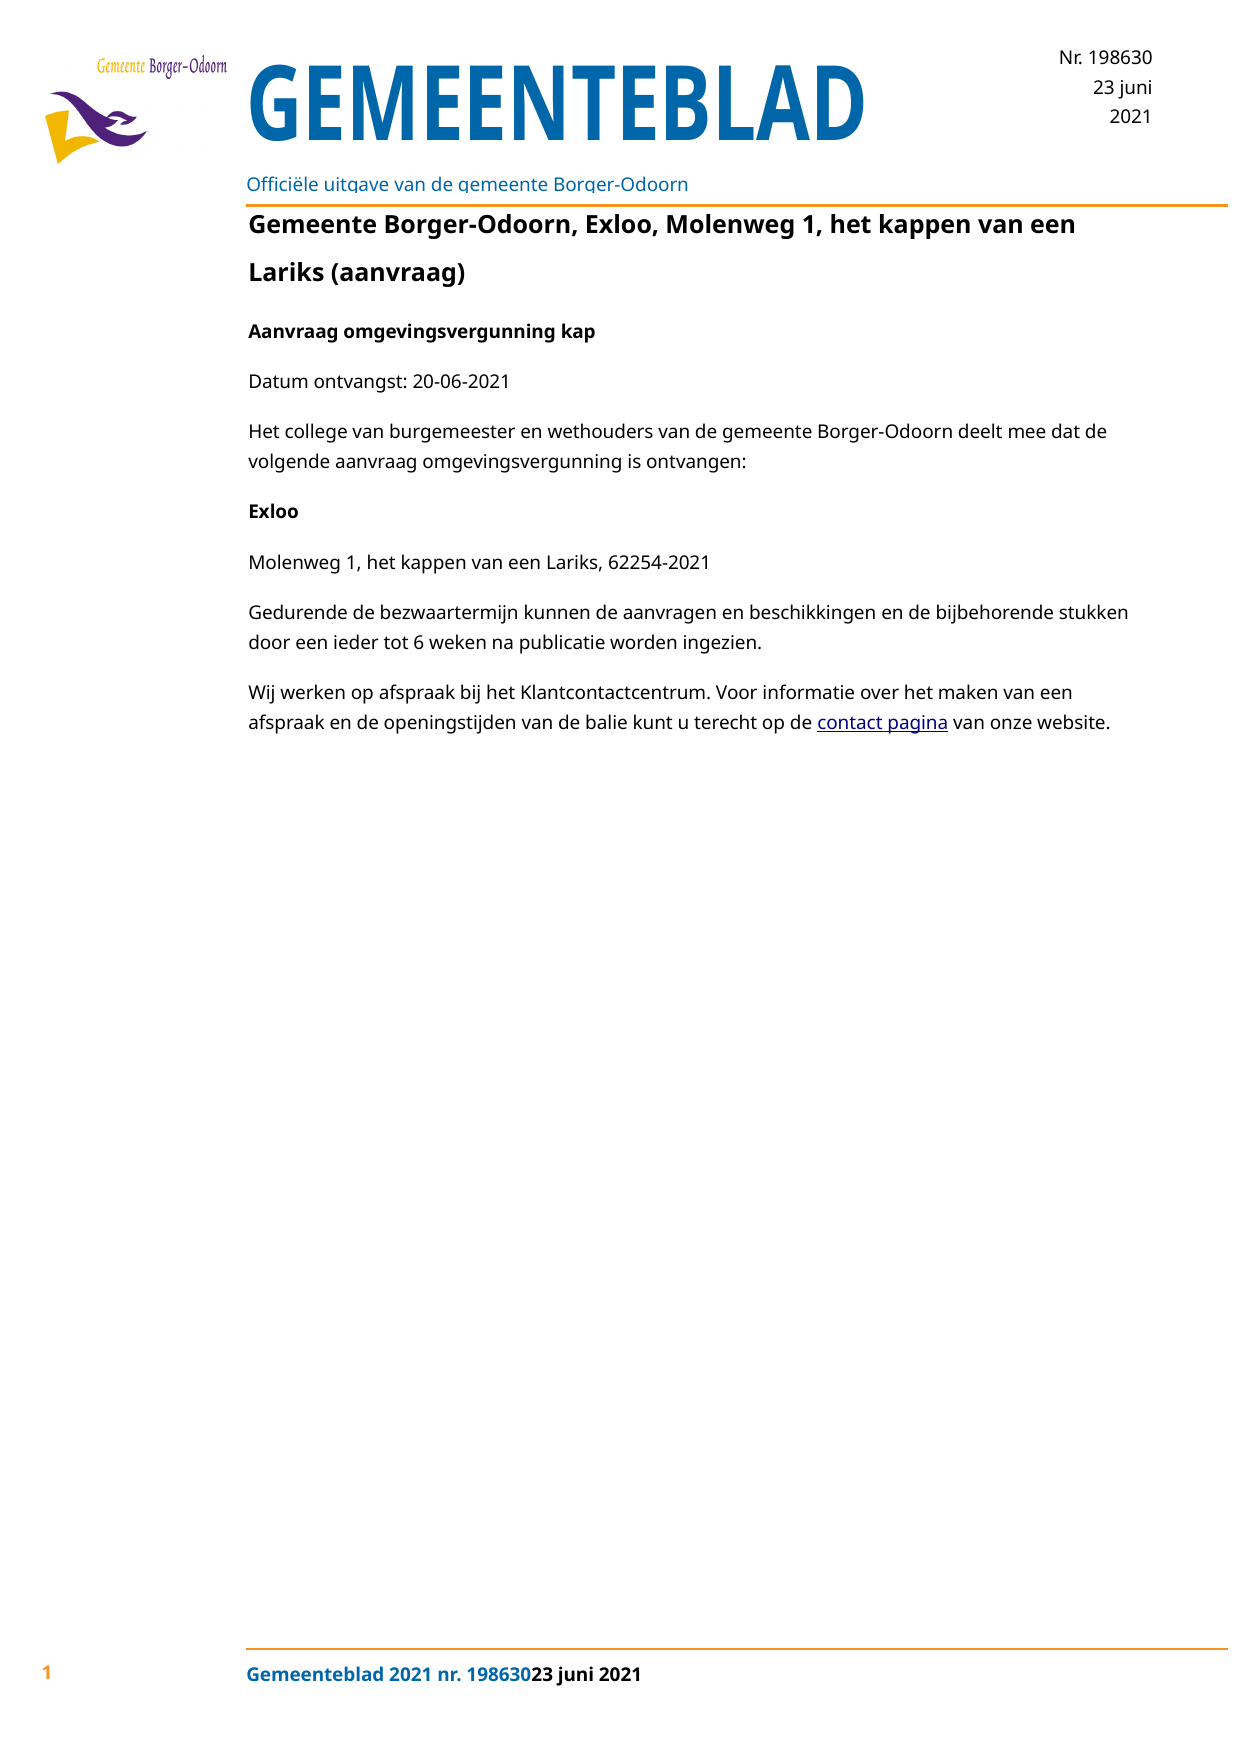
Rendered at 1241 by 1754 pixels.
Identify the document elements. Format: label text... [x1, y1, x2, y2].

picture [41, 47, 231, 172]
text Datum ontvangst: 20-06-2021 [248, 368, 1152, 394]
text Het college van burgemeester en wethouders van de gemeente Borger-Odoorn deelt mee dat de volgende aanvraag omgevingsvergunning is ontvangen: [248, 419, 1152, 474]
text Gedurende de bezwaartermijn kunnen de aanvragen en beschikkingen en de bijbehorende stukken door een ieder tot 6 weken na publicatie worden ingezien. [248, 599, 1152, 655]
text Exloo [248, 499, 1152, 524]
text Aanvraag omgevingsvergunning kap [248, 318, 1152, 344]
text Gemeente Borger-Odoorn, Exloo, Molenweg 1, het kappen van een Lariks (aanvraag) [248, 207, 1152, 288]
text Molenweg 1, het kappen van een Lariks, 62254-2021 [248, 549, 1152, 575]
text Wij werken op afspraak bij het Klantcontactcentrum. Voor informatie over het maken van een afspraak en de openingstijden van de balie kunt u terecht op de contact pagina van onze website. [248, 679, 1152, 735]
